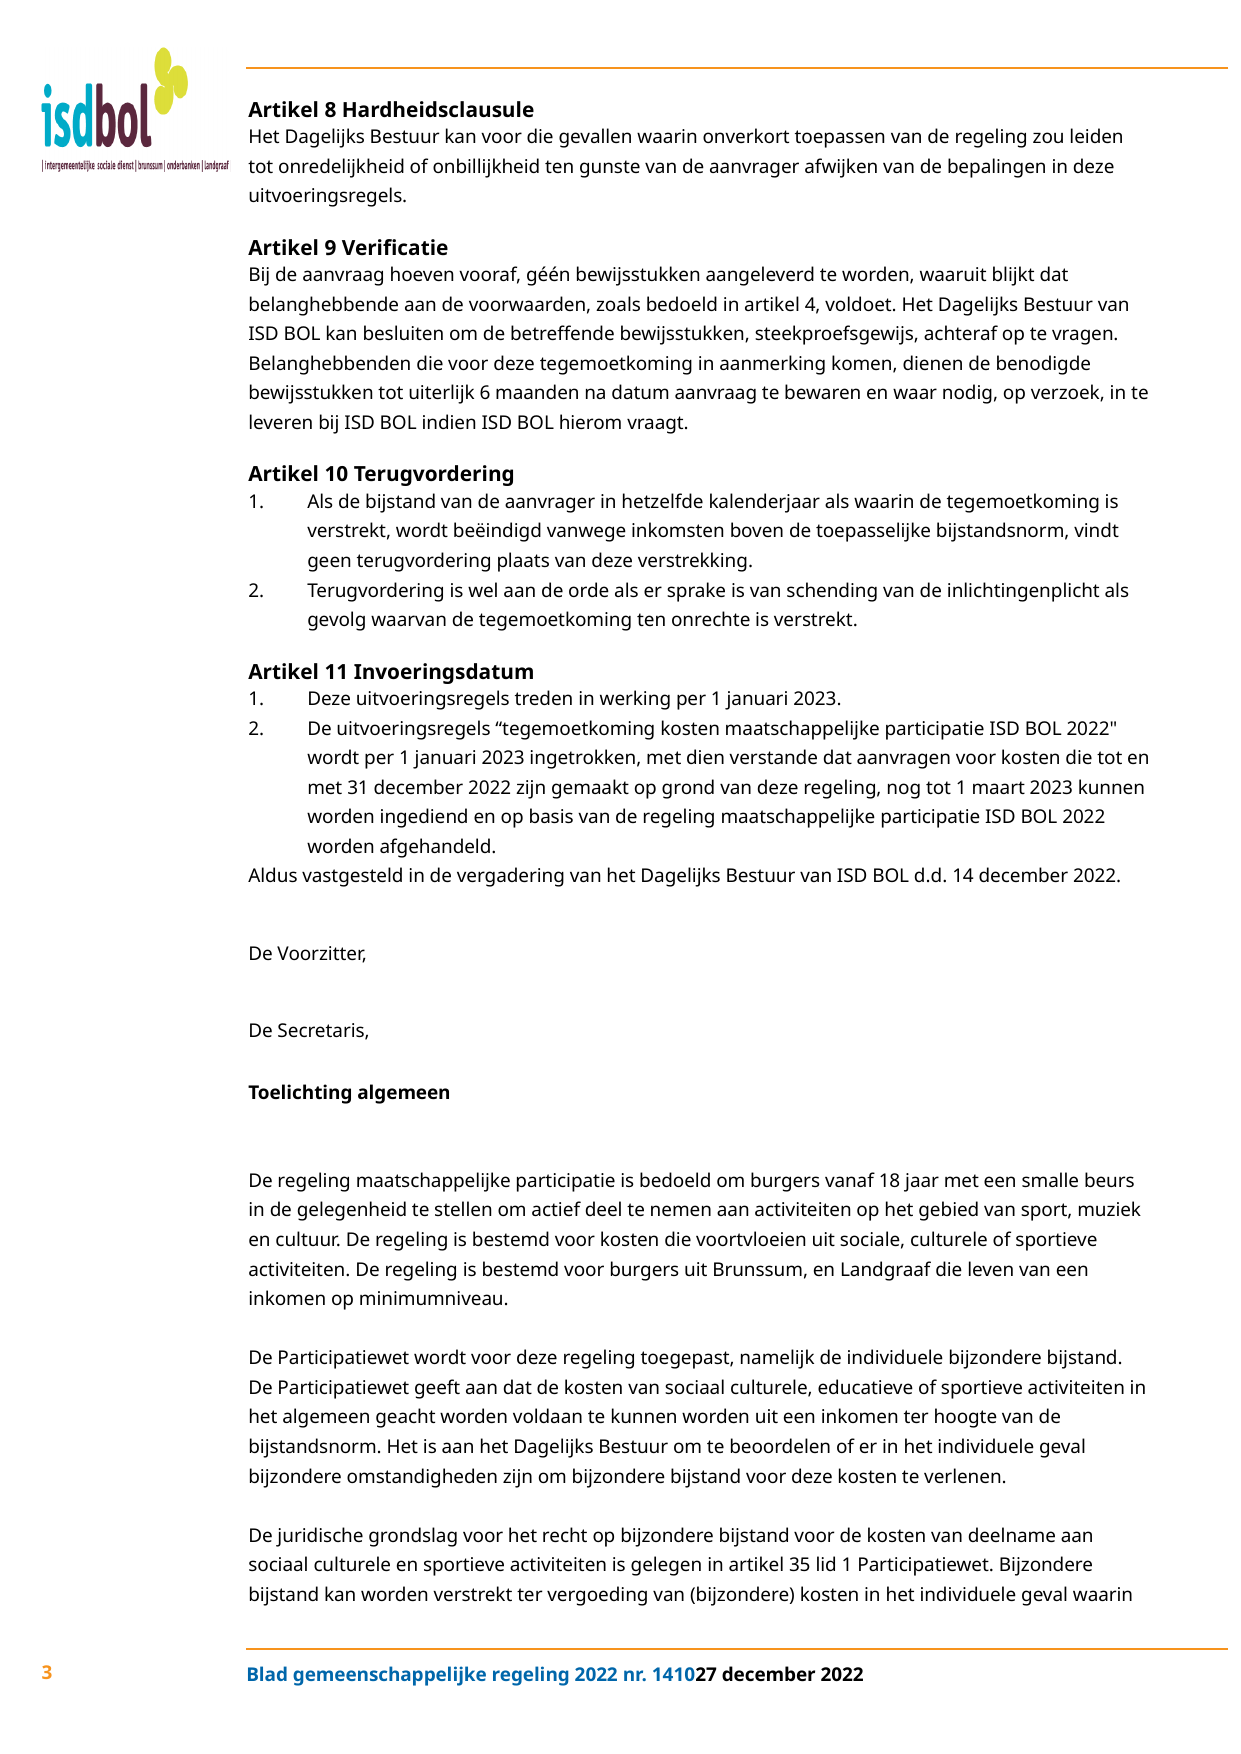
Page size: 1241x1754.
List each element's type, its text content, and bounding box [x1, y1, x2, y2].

text Artikel 10 Terugvordering [248, 459, 1152, 488]
text Artikel 11 Invoeringsdatum [248, 657, 1152, 685]
picture [41, 47, 231, 172]
list Terugvordering is wel aan de orde als er sprake is van schending van de inlichtingenplicht als gevolg waarvan de tegemoetkoming ten onrechte is verstrekt. [248, 577, 1152, 632]
list De uitvoeringsregels “tegemoetkoming kosten maatschappelijke participatie ISD BOL 2022" wordt per 1 januari 2023 ingetrokken, met dien verstande dat aanvragen voor kosten die tot en met 31 december 2022 zijn gemaakt op grond van deze regeling, nog tot 1 maart 2023 kunnen worden ingediend en op basis van de regeling maatschappelijke participatie ISD BOL 2022 worden afgehandeld. [248, 715, 1152, 859]
text Het Dagelijks Bestuur kan voor die gevallen waarin onverkort toepassen van de regeling zou leiden tot onredelijkheid of onbillijkheid ten gunste van de aanvrager afwijken van de bepalingen in deze uitvoeringsregels. [248, 123, 1152, 208]
text Bij de aanvraag hoeven vooraf, géén bewijsstukken aangeleverd te worden, waaruit blijkt dat belanghebbende aan de voorwaarden, zoals bedoeld in artikel 4, voldoet. Het Dagelijks Bestuur van ISD BOL kan besluiten om de betreffende bewijsstukken, steekproefsgewijs, achteraf op te vragen. Belanghebbenden die voor deze tegemoetkoming in aanmerking komen, dienen de benodigde bewijsstukken tot uiterlijk 6 maanden na datum aanvraag te bewaren en waar nodig, op verzoek, in te leveren bij ISD BOL indien ISD BOL hierom vraagt. [248, 261, 1152, 435]
text De regeling maatschappelijke participatie is bedoeld om burgers vanaf 18 jaar met een smalle beurs in de gelegenheid te stellen om actief deel te nemen aan activiteiten op het gebied van sport, muziek en cultuur. De regeling is bestemd voor kosten die voortvloeien uit sociale, culturele of sportieve activiteiten. De regeling is bestemd voor burgers uit Brunssum, en Landgraaf die leven van een inkomen op minimumniveau. [248, 1167, 1152, 1311]
text De juridische grondslag voor het recht op bijzondere bijstand voor de kosten van deelname aan sociaal culturele en sportieve activiteiten is gelegen in artikel 35 lid 1 Participatiewet. Bijzondere bijstand kan worden verstrekt ter vergoeding van (bijzondere) kosten in het individuele geval waarin [248, 1522, 1152, 1607]
text De Participatiewet wordt voor deze regeling toegepast, namelijk de individuele bijzondere bijstand. De Participatiewet geeft aan dat de kosten van sociaal culturele, educatieve of sportieve activiteiten in het algemeen geacht worden voldaan te kunnen worden uit een inkomen ter hoogte van de bijstandsnorm. Het is aan het Dagelijks Bestuur om te beoordelen of er in het individuele geval bijzondere omstandigheden zijn om bijzondere bijstand voor deze kosten te verlenen. [248, 1344, 1152, 1488]
text Artikel 8 Hardheidsclausule [248, 95, 1152, 123]
text De Secretaris, [248, 1017, 1152, 1043]
text Toelichting algemeen [248, 1068, 1152, 1108]
text De Voorzitter, [248, 940, 1152, 966]
list Als de bijstand van de aanvrager in hetzelfde kalenderjaar als waarin de tegemoetkoming is verstrekt, wordt beëindigd vanwege inkomsten boven de toepasselijke bijstandsnorm, vindt geen terugvordering plaats van deze verstrekking. [248, 488, 1152, 573]
text Artikel 9 Verificatie [248, 233, 1152, 261]
list Deze uitvoeringsregels treden in werking per 1 januari 2023. [248, 685, 1152, 711]
text Aldus vastgesteld in de vergadering van het Dagelijks Bestuur van ISD BOL d.d. 14 december 2022. [248, 863, 1152, 888]
